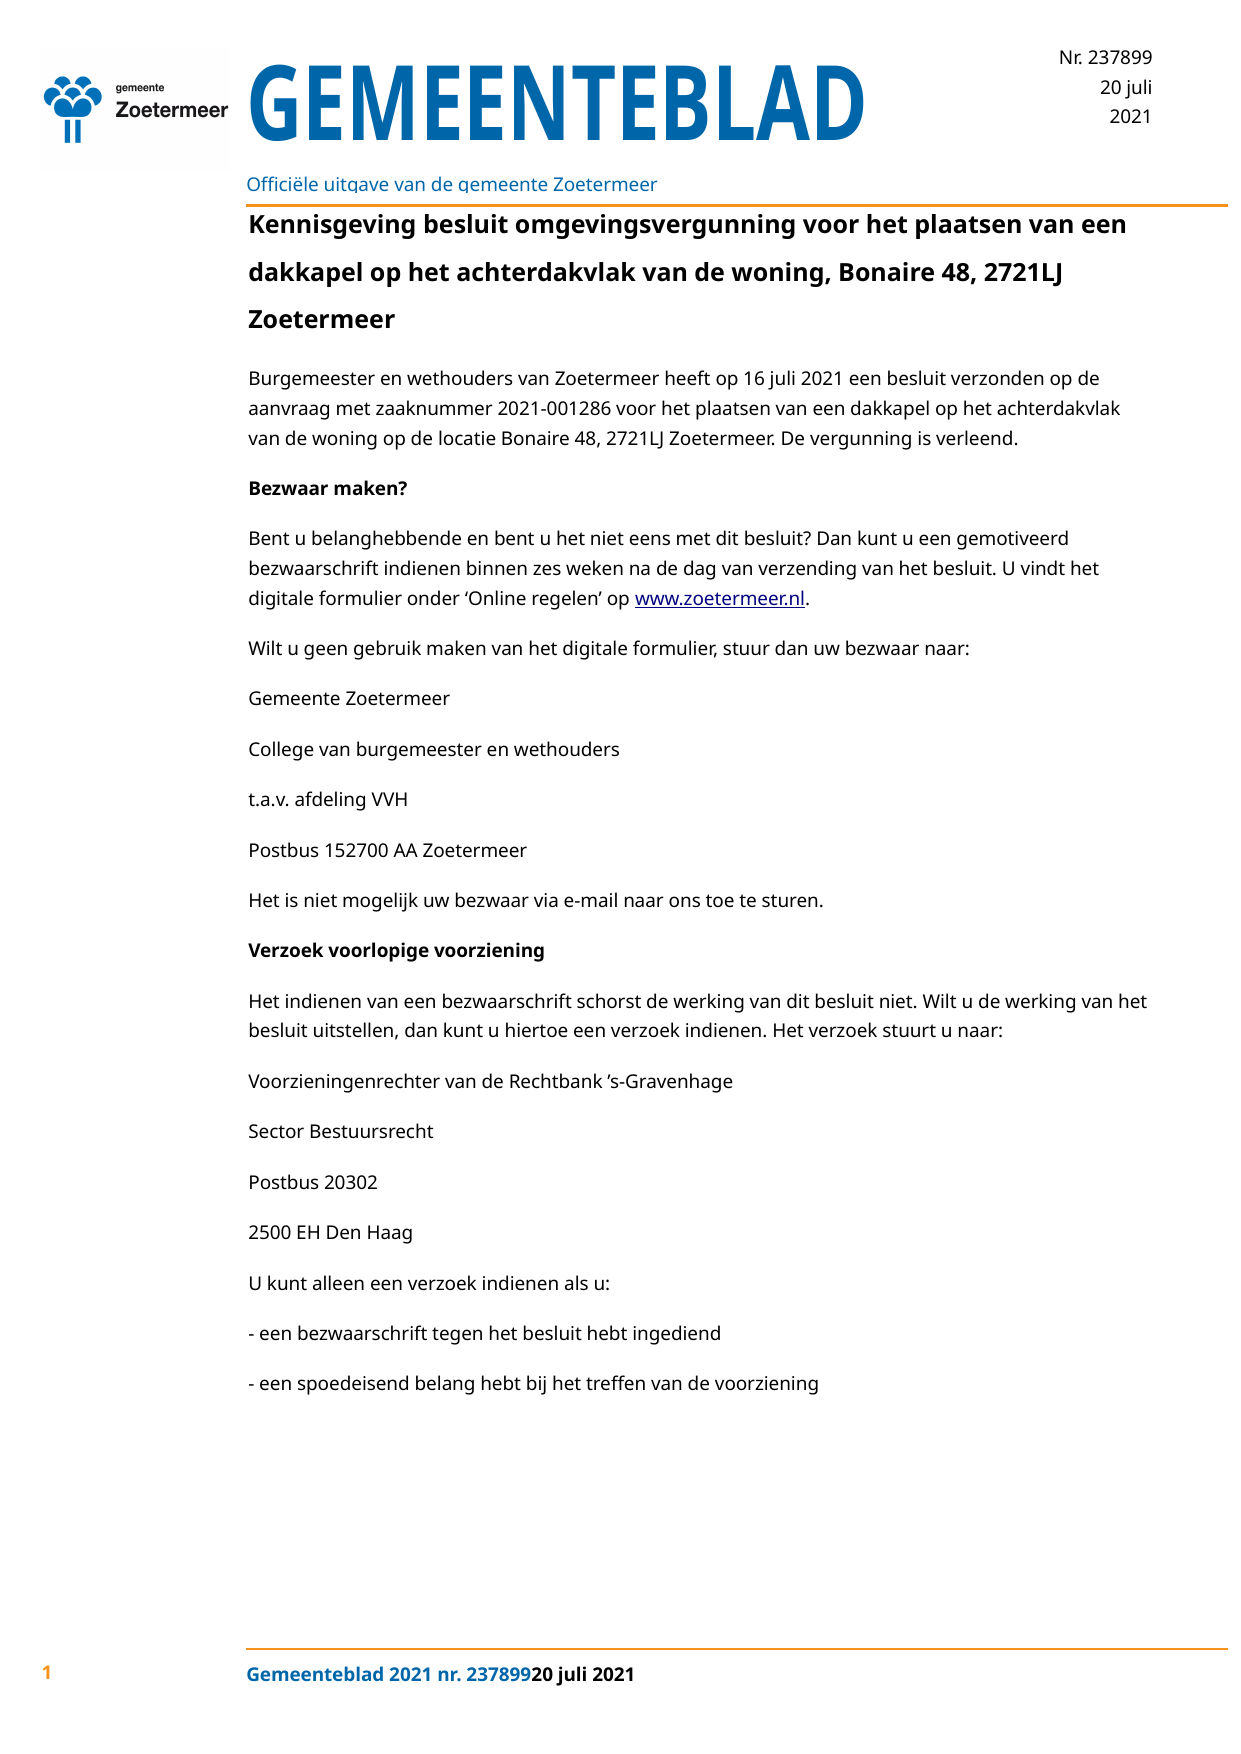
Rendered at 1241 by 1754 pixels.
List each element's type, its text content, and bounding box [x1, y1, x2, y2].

text - een spoedeisend belang hebt bij het treffen van de voorziening [248, 1371, 1152, 1396]
text 2500 EH Den Haag [248, 1219, 1152, 1245]
text U kunt alleen een verzoek indienen als u: [248, 1270, 1152, 1295]
text Burgemeester en wethouders van Zoetermeer heeft op 16 juli 2021 een besluit verzonden op de aanvraag met zaaknummer 2021-001286 voor het plaatsen van een dakkapel op het achterdakvlak van de woning op de locatie Bonaire 48, 2721LJ Zoetermeer. De vergunning is verleend. [248, 366, 1152, 450]
text Bent u belanghebbende en bent u het niet eens met dit besluit? Dan kunt u een gemotiveerd bezwaarschrift indienen binnen zes weken na de dag van verzending van het besluit. U vindt het digitale formulier onder ‘Online regelen’ op www.zoetermeer.nl. [248, 526, 1152, 610]
text - een bezwaarschrift tegen het besluit hebt ingediend [248, 1320, 1152, 1346]
picture [41, 47, 231, 172]
text Sector Bestuursrecht [248, 1118, 1152, 1144]
text Het indienen van een bezwaarschrift schorst de werking van dit besluit niet. Wilt u de werking van het besluit uitstellen, dan kunt u hiertoe een verzoek indienen. Het verzoek stuurt u naar: [248, 988, 1152, 1043]
text Verzoek voorlopige voorziening [248, 938, 1152, 963]
text Voorzieningenrechter van de Rechtbank ’s-Gravenhage [248, 1068, 1152, 1094]
text Gemeente Zoetermeer [248, 686, 1152, 711]
text Postbus 152700 AA Zoetermeer [248, 837, 1152, 862]
text Postbus 20302 [248, 1169, 1152, 1194]
text Bezwaar maken? [248, 475, 1152, 501]
text College van burgemeester en wethouders [248, 736, 1152, 762]
text Wilt u geen gebruik maken van het digitale formulier, stuur dan uw bezwaar naar: [248, 635, 1152, 661]
text t.a.v. afdeling VVH [248, 786, 1152, 812]
text Kennisgeving besluit omgevingsvergunning voor het plaatsen van een dakkapel op het achterdakvlak van de woning, Bonaire 48, 2721LJ Zoetermeer [248, 207, 1152, 336]
text Het is niet mogelijk uw bezwaar via e-mail naar ons toe te sturen. [248, 887, 1152, 913]
